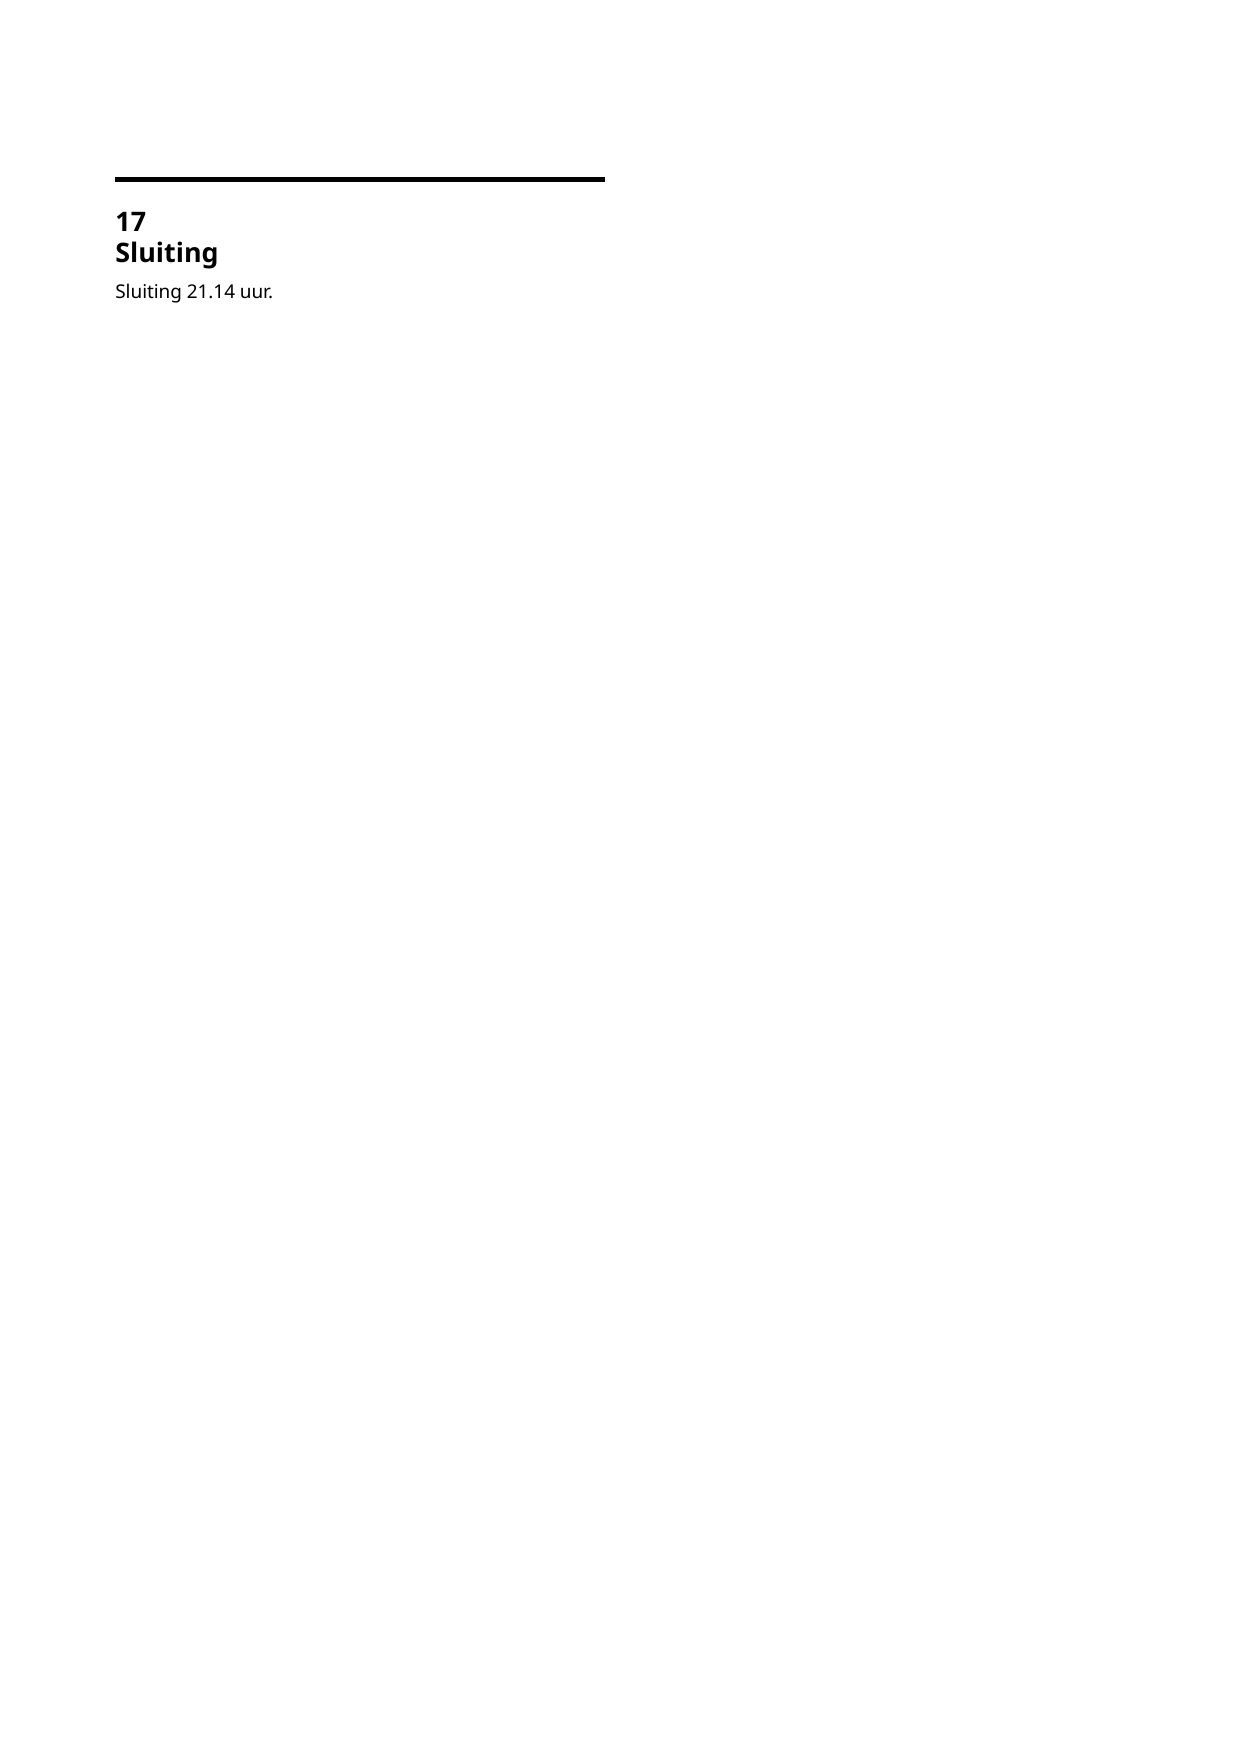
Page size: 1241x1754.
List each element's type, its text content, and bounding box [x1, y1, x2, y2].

text Sluiting [115, 239, 605, 283]
text 17 [115, 203, 605, 239]
text Sluiting 21.14 uur. [115, 283, 605, 302]
